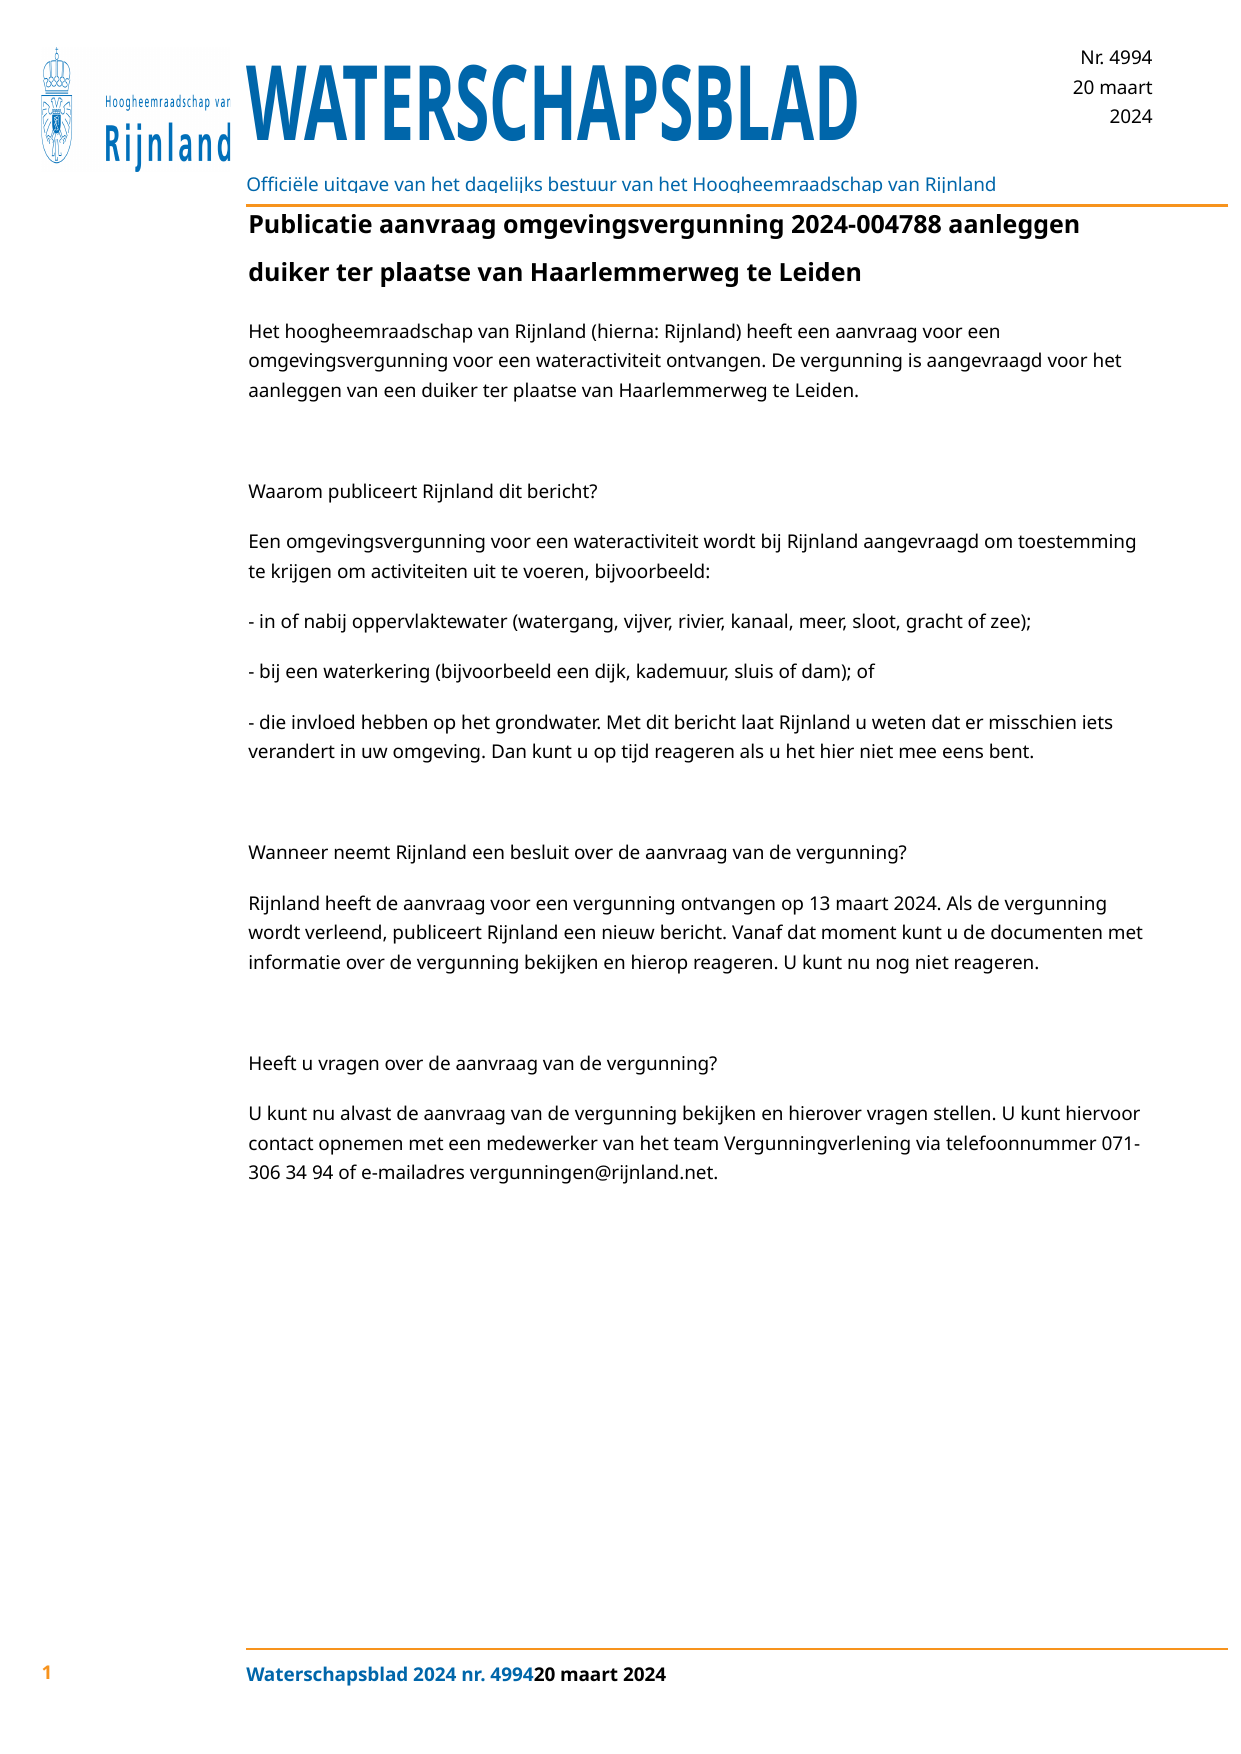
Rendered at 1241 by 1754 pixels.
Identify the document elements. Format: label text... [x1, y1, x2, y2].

text Waarom publiceert Rijnland dit bericht? [248, 478, 1152, 504]
text Het hoogheemraadschap van Rijnland (hierna: Rijnland) heeft een aanvraag voor een omgevingsvergunning voor een wateractiviteit ontvangen. De vergunning is aangevraagd voor het aanleggen van een duiker ter plaatse van Haarlemmerweg te Leiden. [248, 318, 1152, 403]
text Wanneer neemt Rijnland een besluit over de aanvraag van de vergunning? [248, 839, 1152, 865]
text - bij een waterkering (bijvoorbeeld een dijk, kademuur, sluis of dam); of [248, 659, 1152, 684]
text Heeft u vragen over de aanvraag van de vergunning? [248, 1050, 1152, 1076]
text U kunt nu alvast de aanvraag van de vergunning bekijken en hierover vragen stellen. U kunt hiervoor contact opnemen met een medewerker van het team Vergunningverlening via telefoonnummer 071-306 34 94 of e-mailadres vergunningen@rijnland.net. [248, 1100, 1152, 1185]
text Een omgevingsvergunning voor een wateractiviteit wordt bij Rijnland aangevraagd om toestemming te krijgen om activiteiten uit te voeren, bijvoorbeeld: [248, 528, 1152, 584]
text - in of nabij oppervlaktewater (watergang, vijver, rivier, kanaal, meer, sloot, gracht of zee); [248, 608, 1152, 634]
text - die invloed hebben op het grondwater. Met dit bericht laat Rijnland u weten dat er misschien iets verandert in uw omgeving. Dan kunt u op tijd reageren als u het hier niet mee eens bent. [248, 709, 1152, 764]
text Rijnland heeft de aanvraag voor een vergunning ontvangen op 13 maart 2024. Als de vergunning wordt verleend, publiceert Rijnland een nieuw bericht. Vanaf dat moment kunt u de documenten met informatie over de vergunning bekijken en hierop reageren. U kunt nu nog niet reageren. [248, 890, 1152, 975]
picture [41, 47, 231, 172]
text Publicatie aanvraag omgevingsvergunning 2024-004788 aanleggen duiker ter plaatse van Haarlemmerweg te Leiden [248, 207, 1152, 288]
